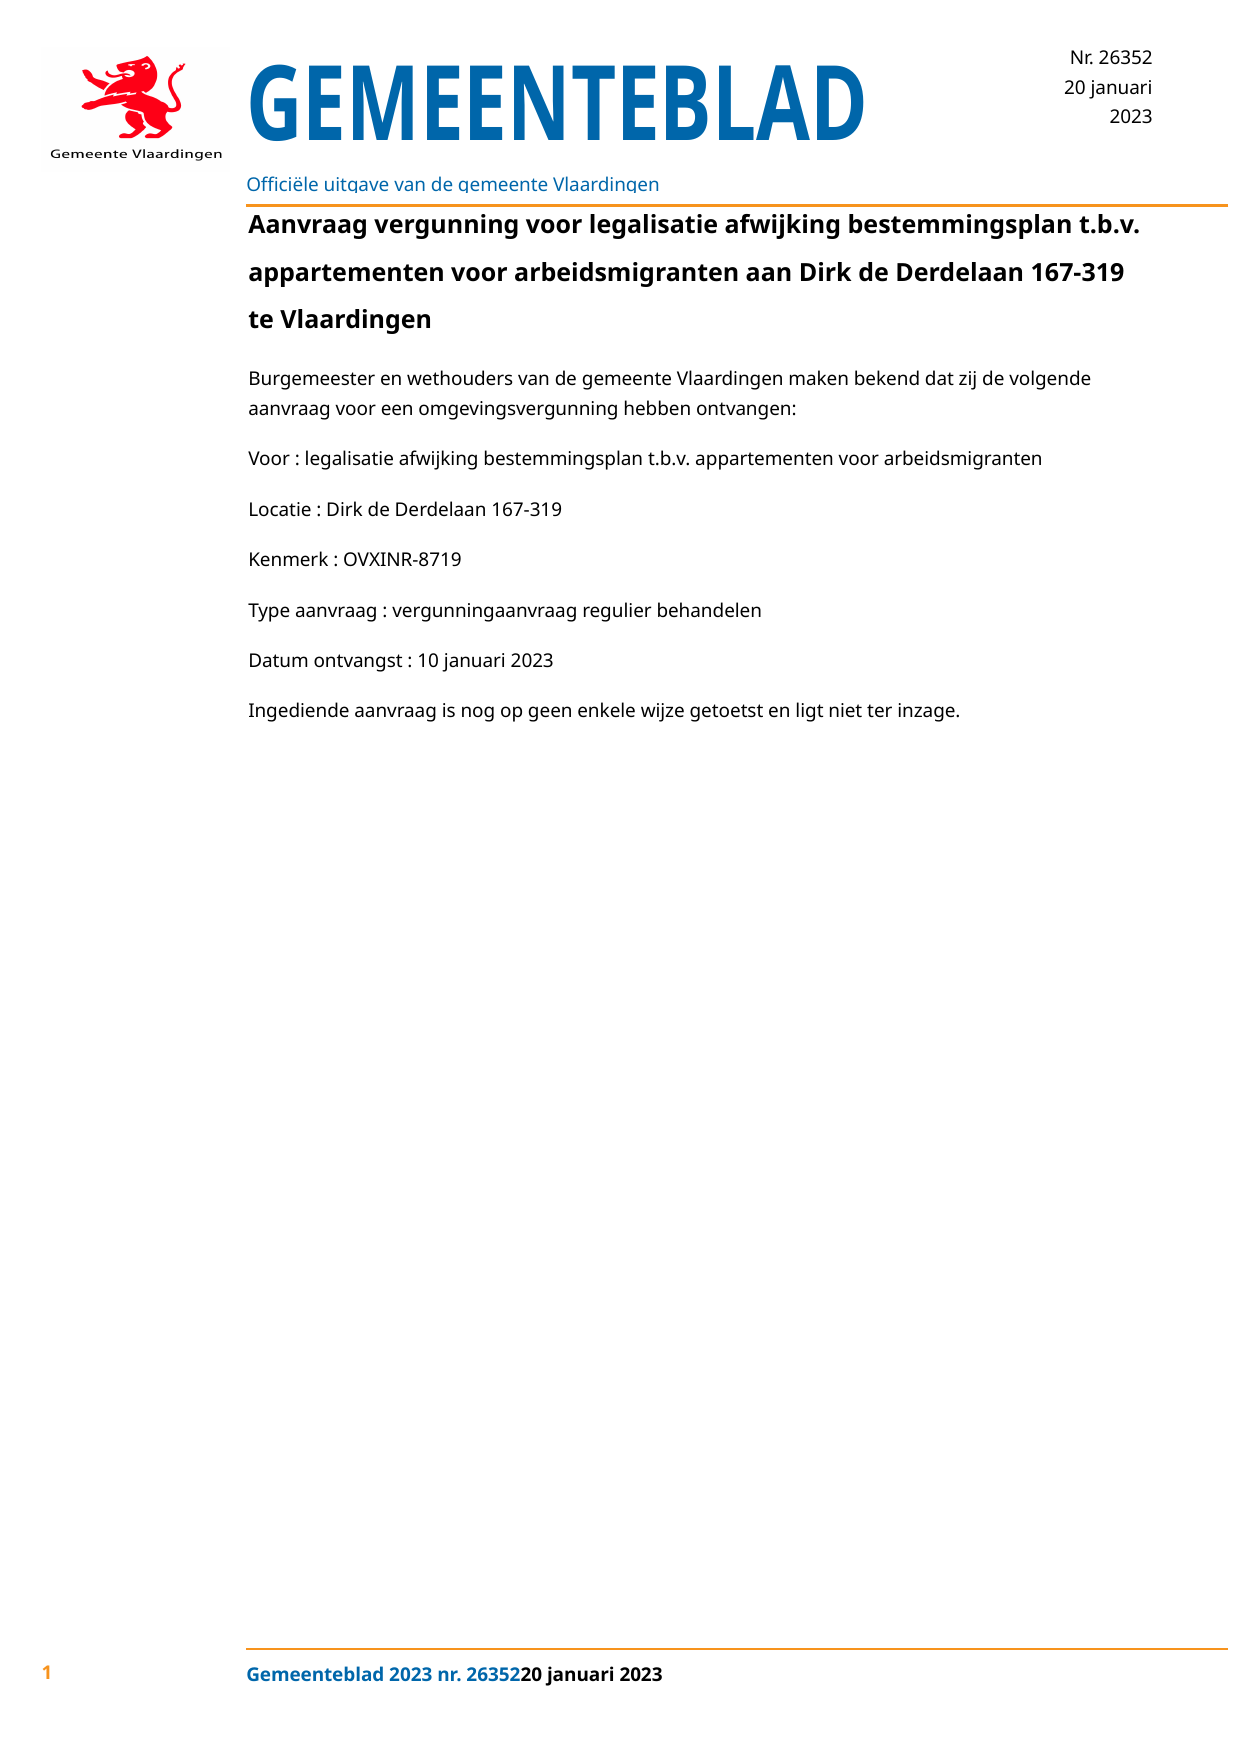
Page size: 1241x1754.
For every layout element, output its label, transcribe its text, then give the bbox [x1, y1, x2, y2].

text Kenmerk : OVXINR-8719 [248, 546, 1152, 572]
text Ingediende aanvraag is nog op geen enkele wijze getoetst en ligt niet ter inzage. [248, 698, 1152, 723]
text Locatie : Dirk de Derdelaan 167-319 [248, 496, 1152, 522]
text Datum ontvangst : 10 januari 2023 [248, 647, 1152, 673]
text Voor : legalisatie afwijking bestemmingsplan t.b.v. appartementen voor arbeidsmigranten [248, 446, 1152, 471]
text Type aanvraag : vergunningaanvraag regulier behandelen [248, 597, 1152, 622]
text Aanvraag vergunning voor legalisatie afwijking bestemmingsplan t.b.v. appartementen voor arbeidsmigranten aan Dirk de Derdelaan 167-319 te Vlaardingen [248, 207, 1152, 336]
text Burgemeester en wethouders van de gemeente Vlaardingen maken bekend dat zij de volgende aanvraag voor een omgevingsvergunning hebben ontvangen: [248, 366, 1152, 421]
picture [41, 47, 231, 172]
